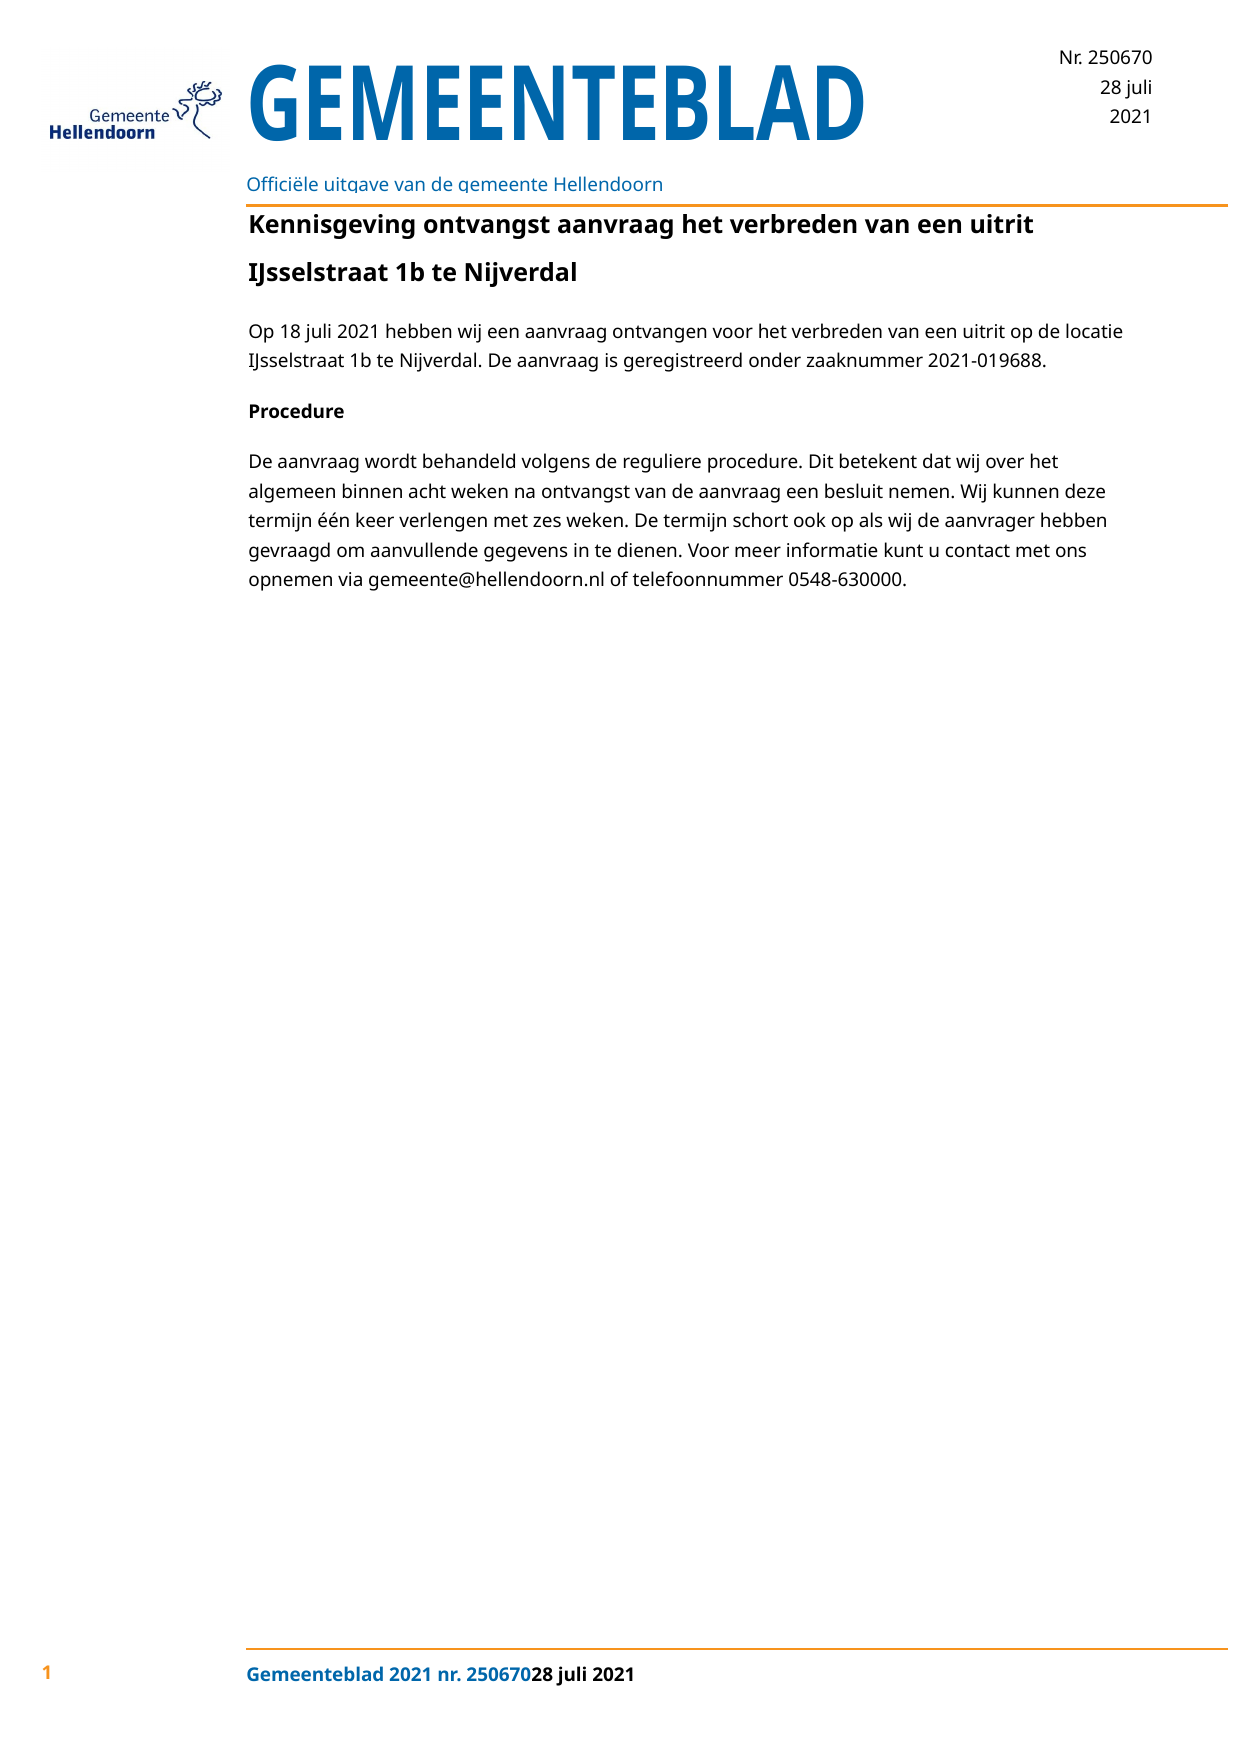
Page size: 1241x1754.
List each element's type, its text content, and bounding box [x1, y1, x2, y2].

text Procedure [248, 398, 1152, 424]
text Kennisgeving ontvangst aanvraag het verbreden van een uitrit IJsselstraat 1b te Nijverdal [248, 207, 1152, 288]
text Op 18 juli 2021 hebben wij een aanvraag ontvangen voor het verbreden van een uitrit op de locatie IJsselstraat 1b te Nijverdal. De aanvraag is geregistreerd onder zaaknummer 2021-019688. [248, 318, 1152, 373]
picture [41, 47, 231, 172]
text De aanvraag wordt behandeld volgens de reguliere procedure. Dit betekent dat wij over het algemeen binnen acht weken na ontvangst van de aanvraag een besluit nemen. Wij kunnen deze termijn één keer verlengen met zes weken. De termijn schort ook op als wij de aanvrager hebben gevraagd om aanvullende gegevens in te dienen. Voor meer informatie kunt u contact met ons opnemen via gemeente@hellendoorn.nl of telefoonnummer 0548-630000. [248, 448, 1152, 592]
